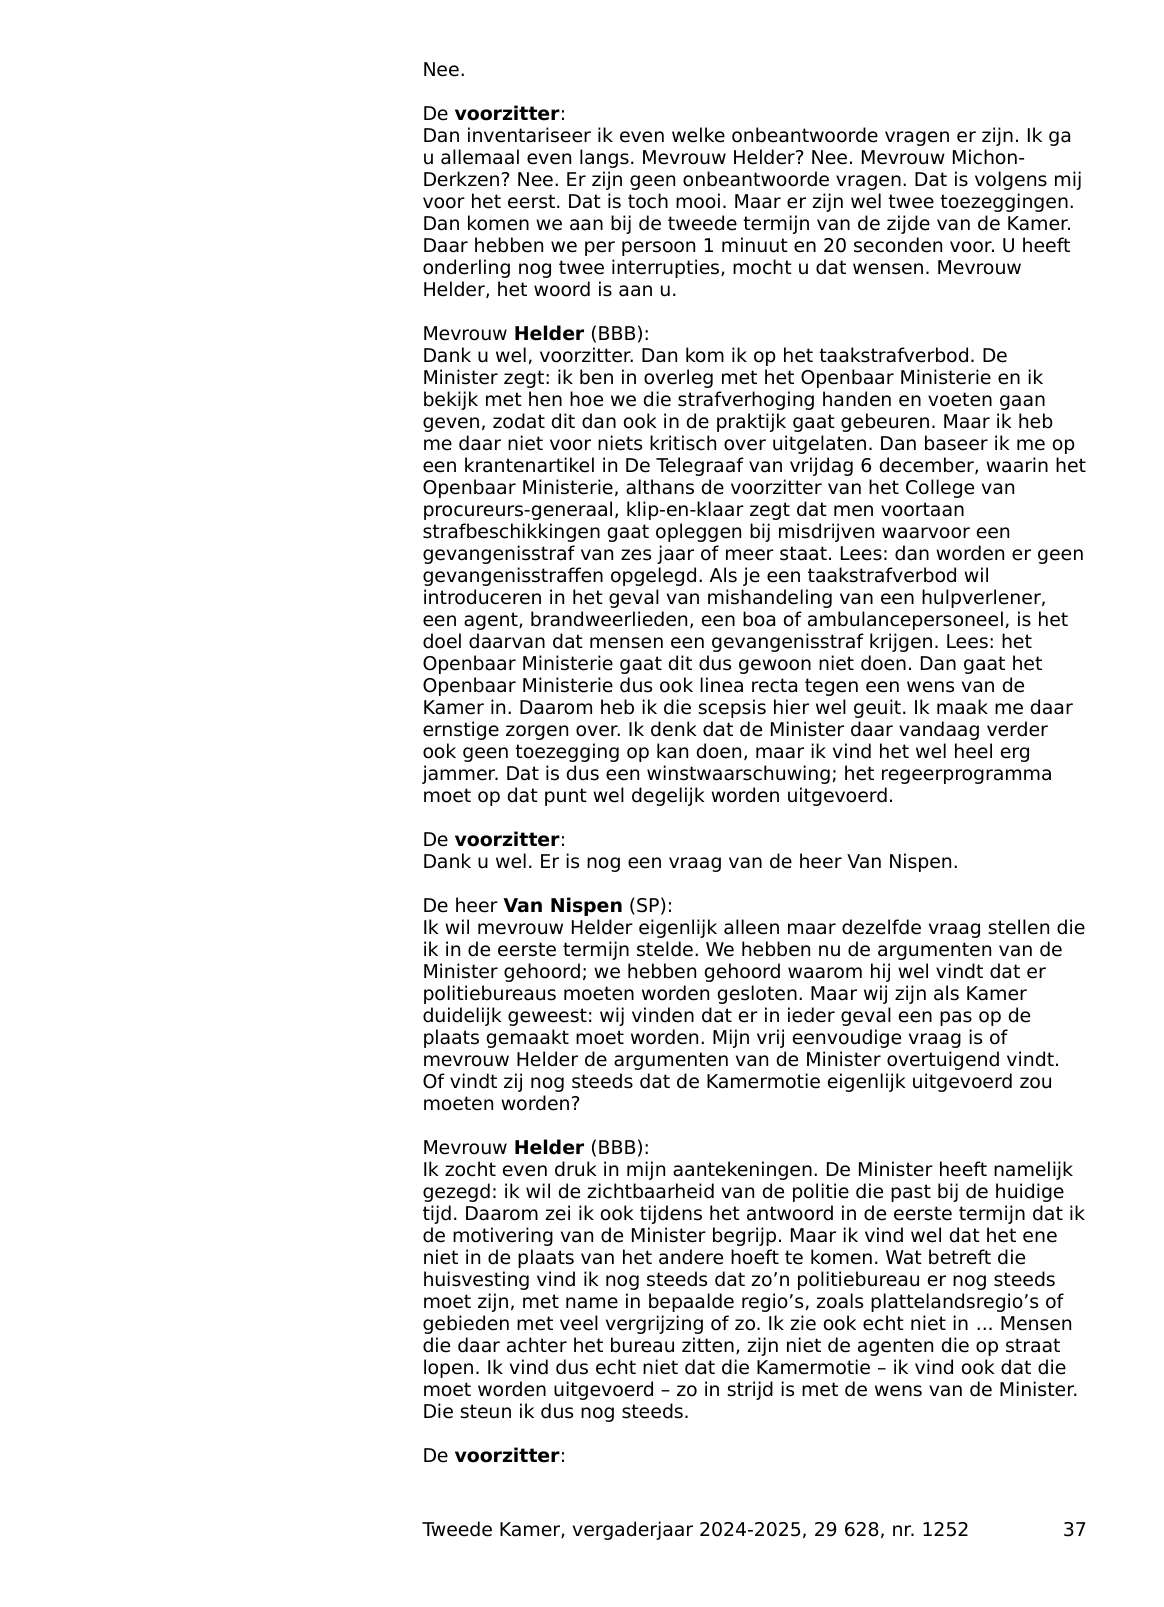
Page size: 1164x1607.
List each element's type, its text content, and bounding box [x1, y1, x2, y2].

text De voorzitter: [422, 103, 1087, 125]
text Ik zocht even druk in mijn aantekeningen. De Minister heeft namelijk gezegd: ik wil de zichtbaarheid van de politie die past bij de huidige tijd. Daarom zei ik ook tijdens het antwoord in de eerste termijn dat ik de motivering van de Minister begrijp. Maar ik vind wel dat het ene niet in de plaats van het andere hoeft te komen. Wat betreft die huisvesting vind ik nog steeds dat zo’n politiebureau er nog steeds moet zijn, met name in bepaalde regio’s, zoals plattelandsregio’s of gebieden met veel vergrijzing of zo. Ik zie ook echt niet in ... Mensen die daar achter het bureau zitten, zijn niet de agenten die op straat lopen. Ik vind dus echt niet dat die Kamermotie – ik vind ook dat die moet worden uitgevoerd – zo in strijd is met de wens van de Minister. Die steun ik dus nog steeds. [422, 1159, 1087, 1423]
text Dank u wel. Er is nog een vraag van de heer Van Nispen. [422, 851, 1087, 873]
text De heer Van Nispen (SP): [422, 895, 1087, 917]
text Nee. [422, 59, 1087, 81]
text Dan komen we aan bij de tweede termijn van de zijde van de Kamer. Daar hebben we per persoon 1 minuut en 20 seconden voor. U heeft onderling nog twee interrupties, mocht u dat wensen. Mevrouw Helder, het woord is aan u. [422, 213, 1087, 301]
text Ik wil mevrouw Helder eigenlijk alleen maar dezelfde vraag stellen die ik in de eerste termijn stelde. We hebben nu de argumenten van de Minister gehoord; we hebben gehoord waarom hij wel vindt dat er politiebureaus moeten worden gesloten. Maar wij zijn als Kamer duidelijk geweest: wij vinden dat er in ieder geval een pas op de plaats gemaakt moet worden. Mijn vrij eenvoudige vraag is of mevrouw Helder de argumenten van de Minister overtuigend vindt. Of vindt zij nog steeds dat de Kamermotie eigenlijk uitgevoerd zou moeten worden? [422, 917, 1087, 1115]
text Mevrouw Helder (BBB): [422, 323, 1087, 345]
text Mevrouw Helder (BBB): [422, 1137, 1087, 1159]
text Dan inventariseer ik even welke onbeantwoorde vragen er zijn. Ik ga u allemaal even langs. Mevrouw Helder? Nee. Mevrouw Michon-Derkzen? Nee. Er zijn geen onbeantwoorde vragen. Dat is volgens mij voor het eerst. Dat is toch mooi. Maar er zijn wel twee toezeggingen. [422, 125, 1087, 213]
text Dank u wel, voorzitter. Dan kom ik op het taakstrafverbod. De Minister zegt: ik ben in overleg met het Openbaar Ministerie en ik bekijk met hen hoe we die strafverhoging handen en voeten gaan geven, zodat dit dan ook in de praktijk gaat gebeuren. Maar ik heb me daar niet voor niets kritisch over uitgelaten. Dan baseer ik me op een krantenartikel in De Telegraaf van vrijdag 6 december, waarin het Openbaar Ministerie, althans de voorzitter van het College van procureurs-generaal, klip-en-klaar zegt dat men voortaan strafbeschikkingen gaat opleggen bij misdrijven waarvoor een gevangenisstraf van zes jaar of meer staat. Lees: dan worden er geen gevangenisstraffen opgelegd. Als je een taakstrafverbod wil introduceren in het geval van mishandeling van een hulpverlener, een agent, brandweerlieden, een boa of ambulancepersoneel, is het doel daarvan dat mensen een gevangenisstraf krijgen. Lees: het Openbaar Ministerie gaat dit dus gewoon niet doen. Dan gaat het Openbaar Ministerie dus ook linea recta tegen een wens van de Kamer in. Daarom heb ik die scepsis hier wel geuit. Ik maak me daar ernstige zorgen over. Ik denk dat de Minister daar vandaag verder ook geen toezegging op kan doen, maar ik vind het wel heel erg jammer. Dat is dus een winstwaarschuwing; het regeerprogramma moet op dat punt wel degelijk worden uitgevoerd. [422, 345, 1087, 807]
text De voorzitter: [422, 1445, 1087, 1467]
text De voorzitter: [422, 829, 1087, 851]
